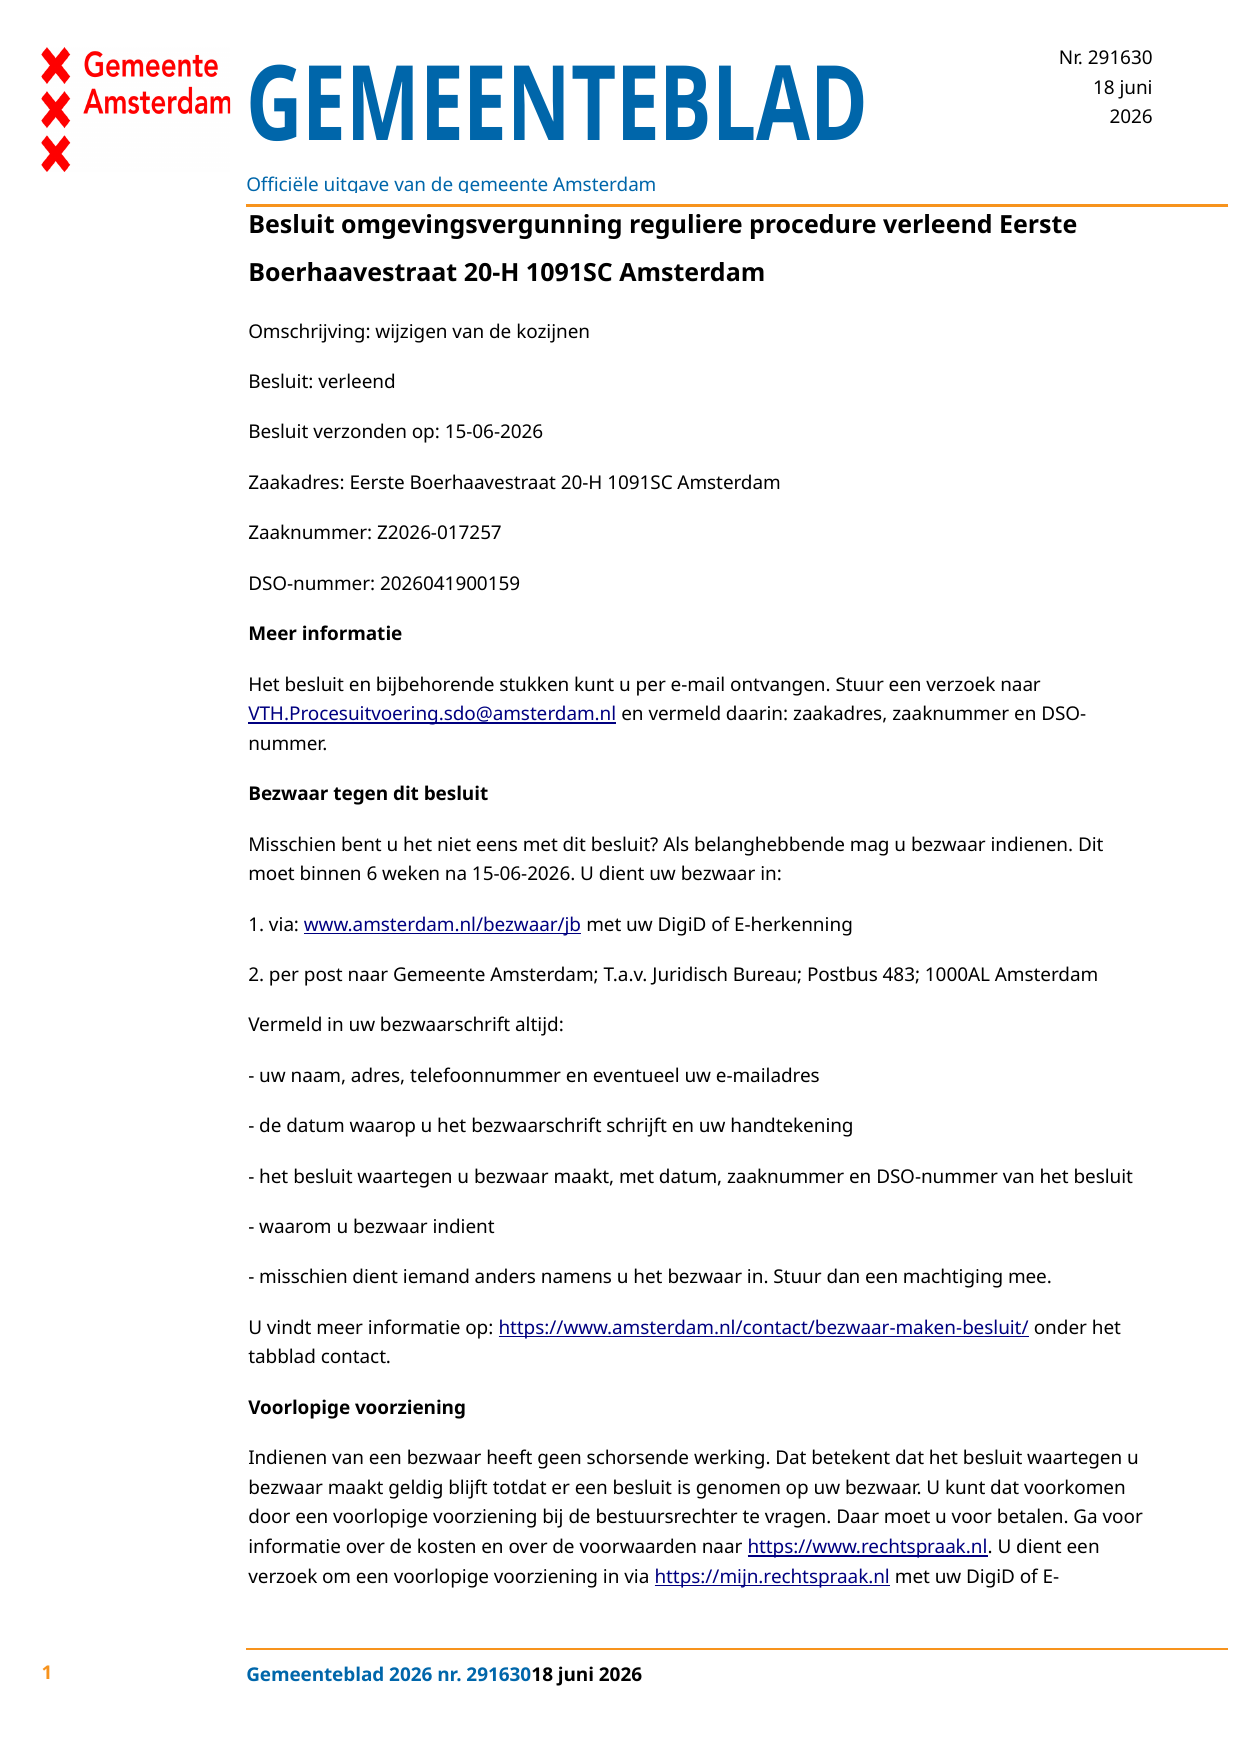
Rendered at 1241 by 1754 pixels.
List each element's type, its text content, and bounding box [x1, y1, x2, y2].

text Zaakadres: Eerste Boerhaavestraat 20-H 1091SC Amsterdam [248, 469, 1152, 495]
text Misschien bent u het niet eens met dit besluit? Als belanghebbende mag u bezwaar indienen. Dit moet binnen 6 weken na 15-06-2026. U dient uw bezwaar in: [248, 831, 1152, 886]
text 1. via: www.amsterdam.nl/bezwaar/jb met uw DigiD of E-herkenning [248, 911, 1152, 937]
text Het besluit en bijbehorende stukken kunt u per e-mail ontvangen. Stuur een verzoek naar VTH.Procesuitvoering.sdo@amsterdam.nl en vermeld daarin: zaakadres, zaaknummer en DSO-nummer. [248, 671, 1152, 756]
text Omschrijving: wijzigen van de kozijnen [248, 318, 1152, 344]
text Besluit: verleend [248, 368, 1152, 394]
text Bezwaar tegen dit besluit [248, 780, 1152, 806]
text 2. per post naar Gemeente Amsterdam; T.a.v. Juridisch Bureau; Postbus 483; 1000AL Amsterdam [248, 961, 1152, 987]
text Zaaknummer: Z2026-017257 [248, 519, 1152, 545]
picture [41, 47, 231, 172]
text - de datum waarop u het bezwaarschrift schrijft en uw handtekening [248, 1112, 1152, 1138]
text U vindt meer informatie op: https://www.amsterdam.nl/contact/bezwaar-maken-besluit/ onder het tabblad contact. [248, 1314, 1152, 1369]
text Vermeld in uw bezwaarschrift altijd: [248, 1012, 1152, 1037]
text - misschien dient iemand anders namens u het bezwaar in. Stuur dan een machtiging mee. [248, 1264, 1152, 1289]
text - uw naam, adres, telefoonnummer en eventueel uw e-mailadres [248, 1062, 1152, 1088]
text Indienen van een bezwaar heeft geen schorsende werking. Dat betekent dat het besluit waartegen u bezwaar maakt geldig blijft totdat er een besluit is genomen op uw bezwaar. U kunt dat voorkomen door een voorlopige voorziening bij de bestuursrechter te vragen. Daar moet u voor betalen. Ga voor informatie over de kosten en over de voorwaarden naar https://www.rechtspraak.nl. U dient een verzoek om een voorlopige voorziening in via https://mijn.rechtspraak.nl met uw DigiD of E- [248, 1444, 1152, 1589]
text - waarom u bezwaar indient [248, 1213, 1152, 1239]
text Meer informatie [248, 620, 1152, 646]
text - het besluit waartegen u bezwaar maakt, met datum, zaaknummer en DSO-nummer van het besluit [248, 1163, 1152, 1189]
text DSO-nummer: 2026041900159 [248, 570, 1152, 596]
text Besluit verzonden op: 15-06-2026 [248, 419, 1152, 444]
text Voorlopige voorziening [248, 1394, 1152, 1420]
text Besluit omgevingsvergunning reguliere procedure verleend Eerste Boerhaavestraat 20-H 1091SC Amsterdam [248, 207, 1152, 288]
